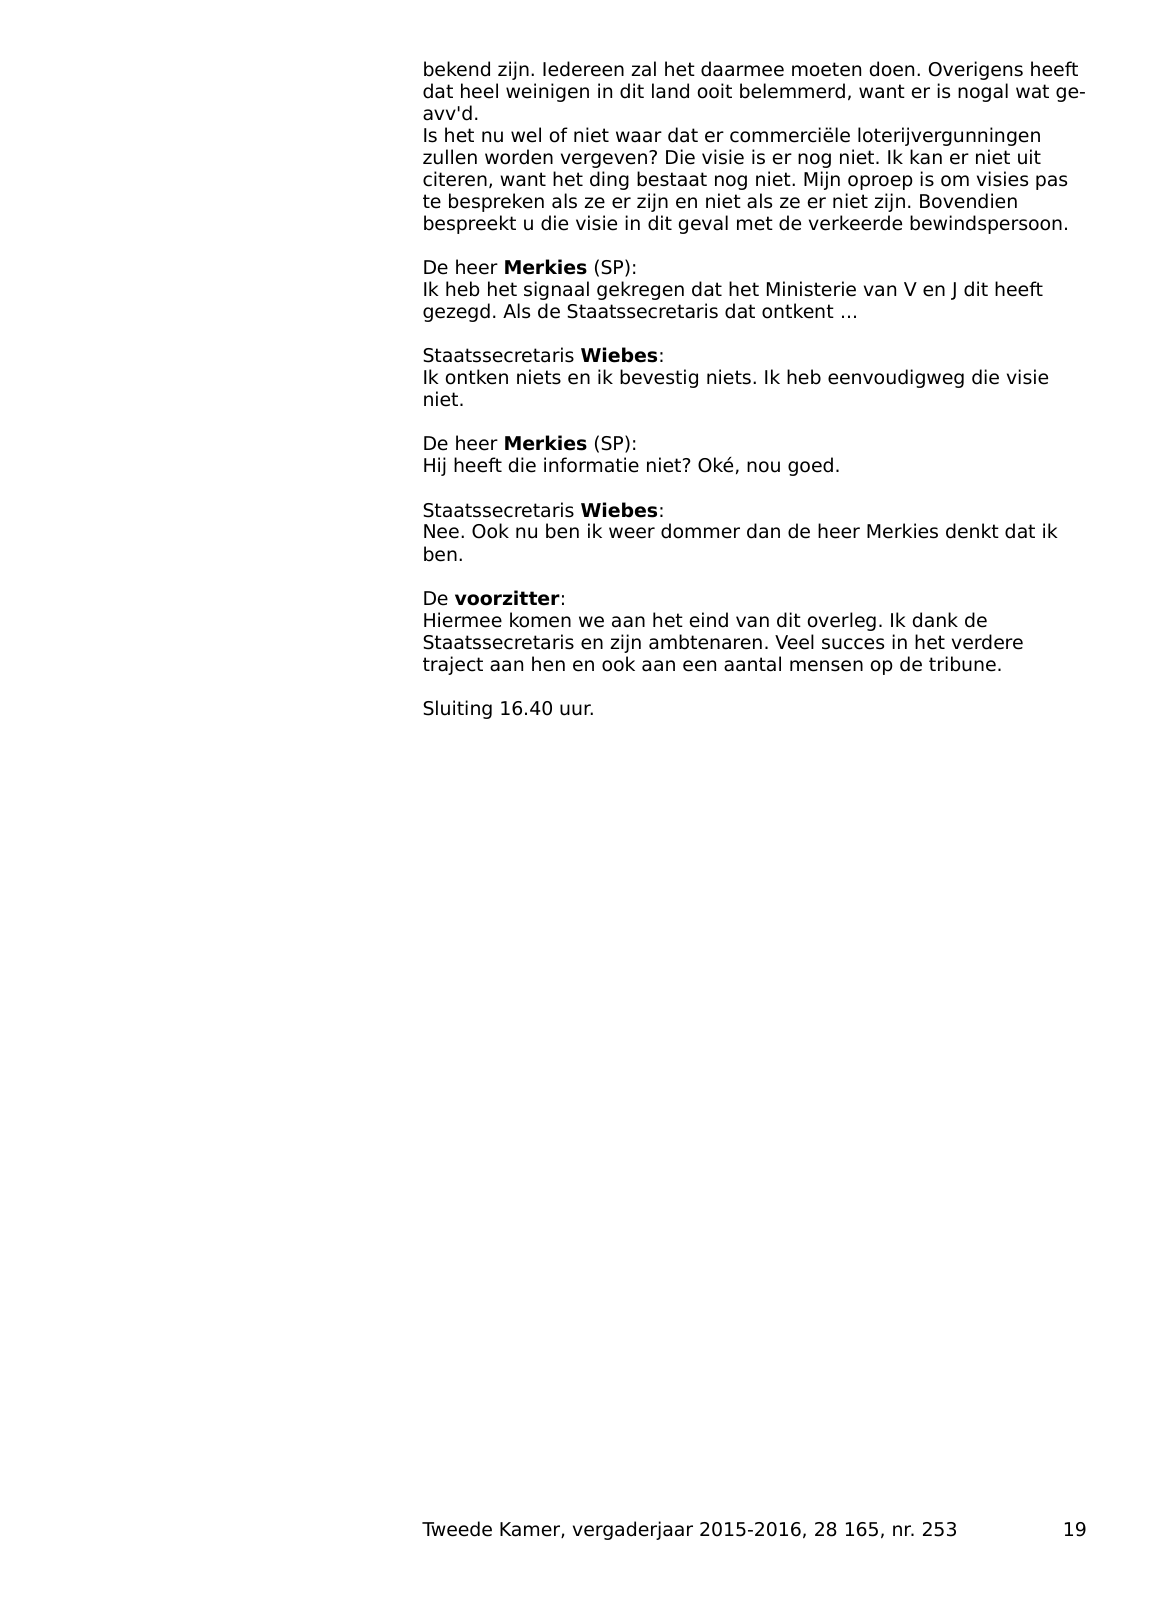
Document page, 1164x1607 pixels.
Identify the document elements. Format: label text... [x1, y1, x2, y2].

text Sluiting 16.40 uur. [422, 698, 1087, 720]
text Staatssecretaris Wiebes: [422, 499, 1087, 521]
text Is het nu wel of niet waar dat er commerciële loterijvergunningen zullen worden vergeven? Die visie is er nog niet. Ik kan er niet uit citeren, want het ding bestaat nog niet. Mijn oproep is om visies pas te bespreken als ze er zijn en niet als ze er niet zijn. Bovendien bespreekt u die visie in dit geval met de verkeerde bewindspersoon. [422, 125, 1087, 235]
text De heer Merkies (SP): [422, 433, 1087, 455]
text Hiermee komen we aan het eind van dit overleg. Ik dank de Staatssecretaris en zijn ambtenaren. Veel succes in het verdere traject aan hen en ook aan een aantal mensen op de tribune. [422, 609, 1087, 676]
text Staatssecretaris Wiebes: [422, 345, 1087, 367]
text De heer Merkies (SP): [422, 257, 1087, 279]
text bekend zijn. Iedereen zal het daarmee moeten doen. Overigens heeft dat heel weinigen in dit land ooit belemmerd, want er is nogal wat ge-avv'd. [422, 59, 1087, 125]
text Nee. Ook nu ben ik weer dommer dan de heer Merkies denkt dat ik ben. [422, 521, 1087, 565]
text Ik ontken niets en ik bevestig niets. Ik heb eenvoudigweg die visie niet. [422, 367, 1087, 411]
text De voorzitter: [422, 588, 1087, 609]
text Ik heb het signaal gekregen dat het Ministerie van V en J dit heeft gezegd. Als de Staatssecretaris dat ontkent ... [422, 279, 1087, 323]
text Hij heeft die informatie niet? Oké, nou goed. [422, 455, 1087, 477]
